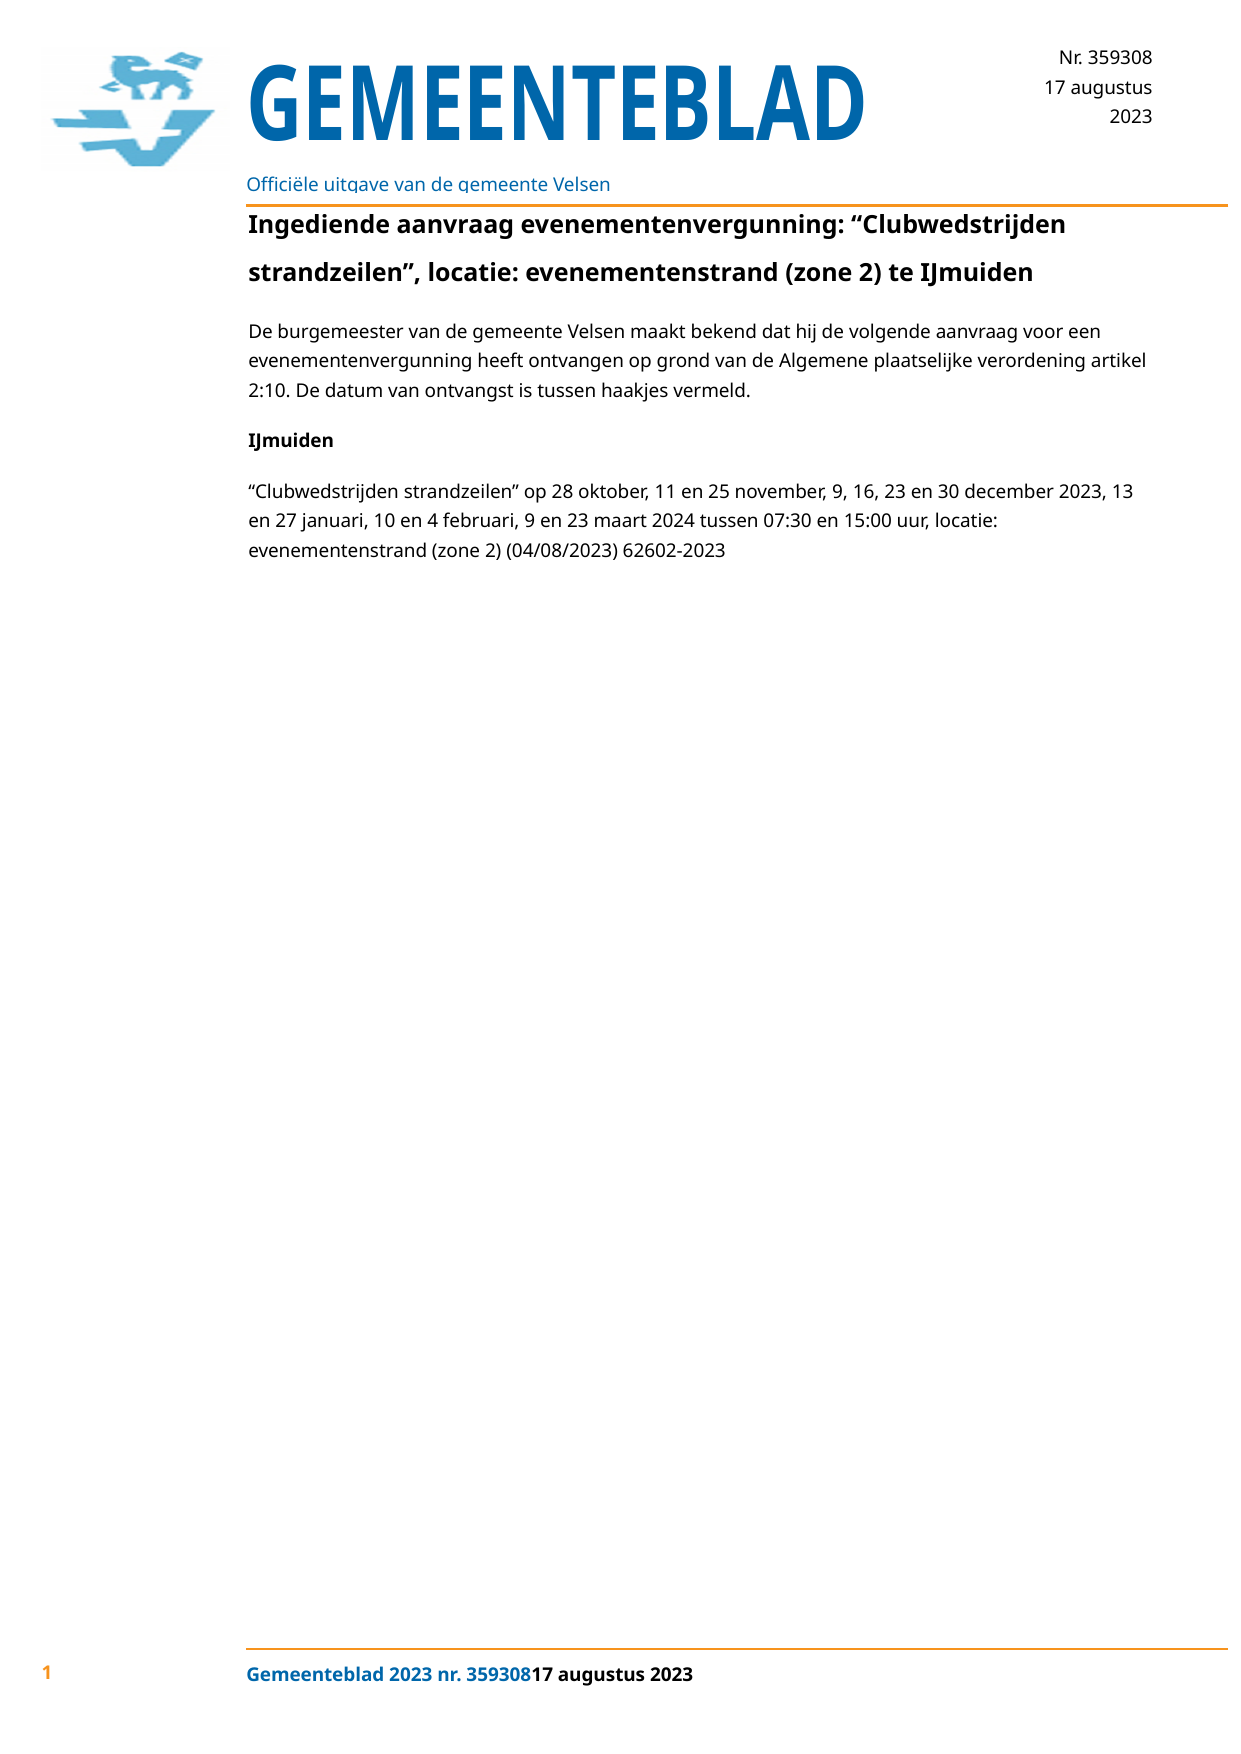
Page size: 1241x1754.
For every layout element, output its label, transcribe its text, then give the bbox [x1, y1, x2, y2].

picture [41, 47, 231, 172]
text IJmuiden [248, 427, 1152, 453]
text Ingediende aanvraag evenementenvergunning: “Clubwedstrijden strandzeilen”, locatie: evenementenstrand (zone 2) te IJmuiden [248, 207, 1152, 288]
text “Clubwedstrijden strandzeilen” op 28 oktober, 11 en 25 november, 9, 16, 23 en 30 december 2023, 13 en 27 januari, 10 en 4 februari, 9 en 23 maart 2024 tussen 07:30 en 15:00 uur, locatie: evenementenstrand (zone 2) (04/08/2023) 62602-2023 [248, 478, 1152, 563]
text De burgemeester van de gemeente Velsen maakt bekend dat hij de volgende aanvraag voor een evenementenvergunning heeft ontvangen op grond van de Algemene plaatselijke verordening artikel 2:10. De datum van ontvangst is tussen haakjes vermeld. [248, 318, 1152, 403]
